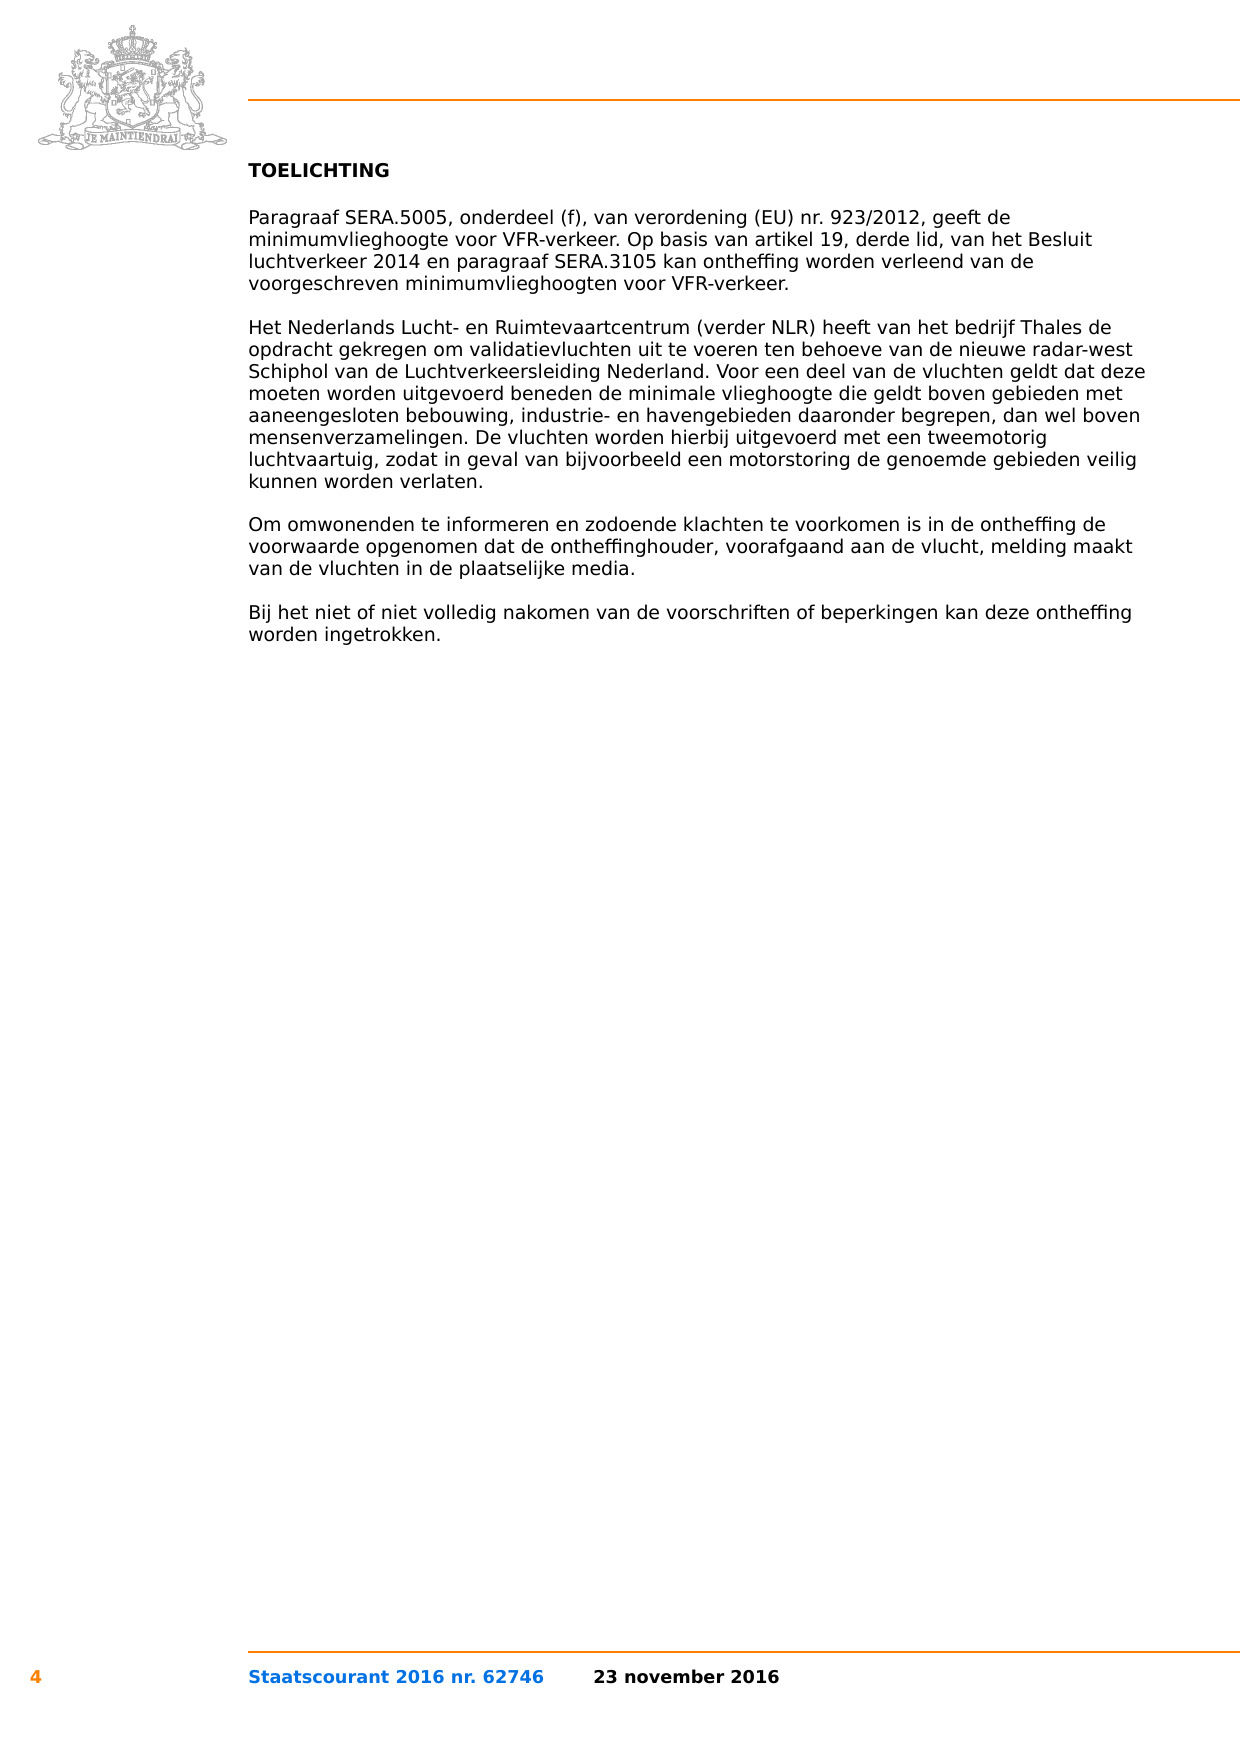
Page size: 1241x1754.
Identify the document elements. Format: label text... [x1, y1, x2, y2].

text Het Nederlands Lucht- en Ruimtevaartcentrum (verder NLR) heeft van het bedrijf Thales de opdracht gekregen om validatievluchten uit te voeren ten behoeve van de nieuwe radar-west Schiphol van de Luchtverkeersleiding Nederland. Voor een deel van de vluchten geldt dat deze moeten worden uitgevoerd beneden de minimale vlieghoogte die geldt boven gebieden met aaneengesloten bebouwing, industrie- en havengebieden daaronder begrepen, dan wel boven mensenverzamelingen. De vluchten worden hierbij uitgevoerd met een tweemotorig luchtvaartuig, zodat in geval van bijvoorbeeld een motorstoring de genoemde gebieden veilig kunnen worden verlaten. [248, 317, 1163, 492]
text Bij het niet of niet volledig nakomen van de voorschriften of beperkingen kan deze ontheffing worden ingetrokken. [248, 602, 1163, 646]
subtitle TOELICHTING [248, 160, 1163, 182]
text Paragraaf SERA.5005, onderdeel (f), van verordening (EU) nr. 923/2012, geeft de minimumvlieghoogte voor VFR-verkeer. Op basis van artikel 19, derde lid, van het Besluit luchtverkeer 2014 en paragraaf SERA.3105 kan ontheffing worden verleend van de voorgeschreven minimumvlieghoogten voor VFR-verkeer. [248, 207, 1163, 295]
picture [38, 25, 227, 150]
text Om omwonenden te informeren en zodoende klachten te voorkomen is in de ontheffing de voorwaarde opgenomen dat de ontheffinghouder, voorafgaand aan de vlucht, melding maakt van de vluchten in de plaatselijke media. [248, 514, 1163, 580]
